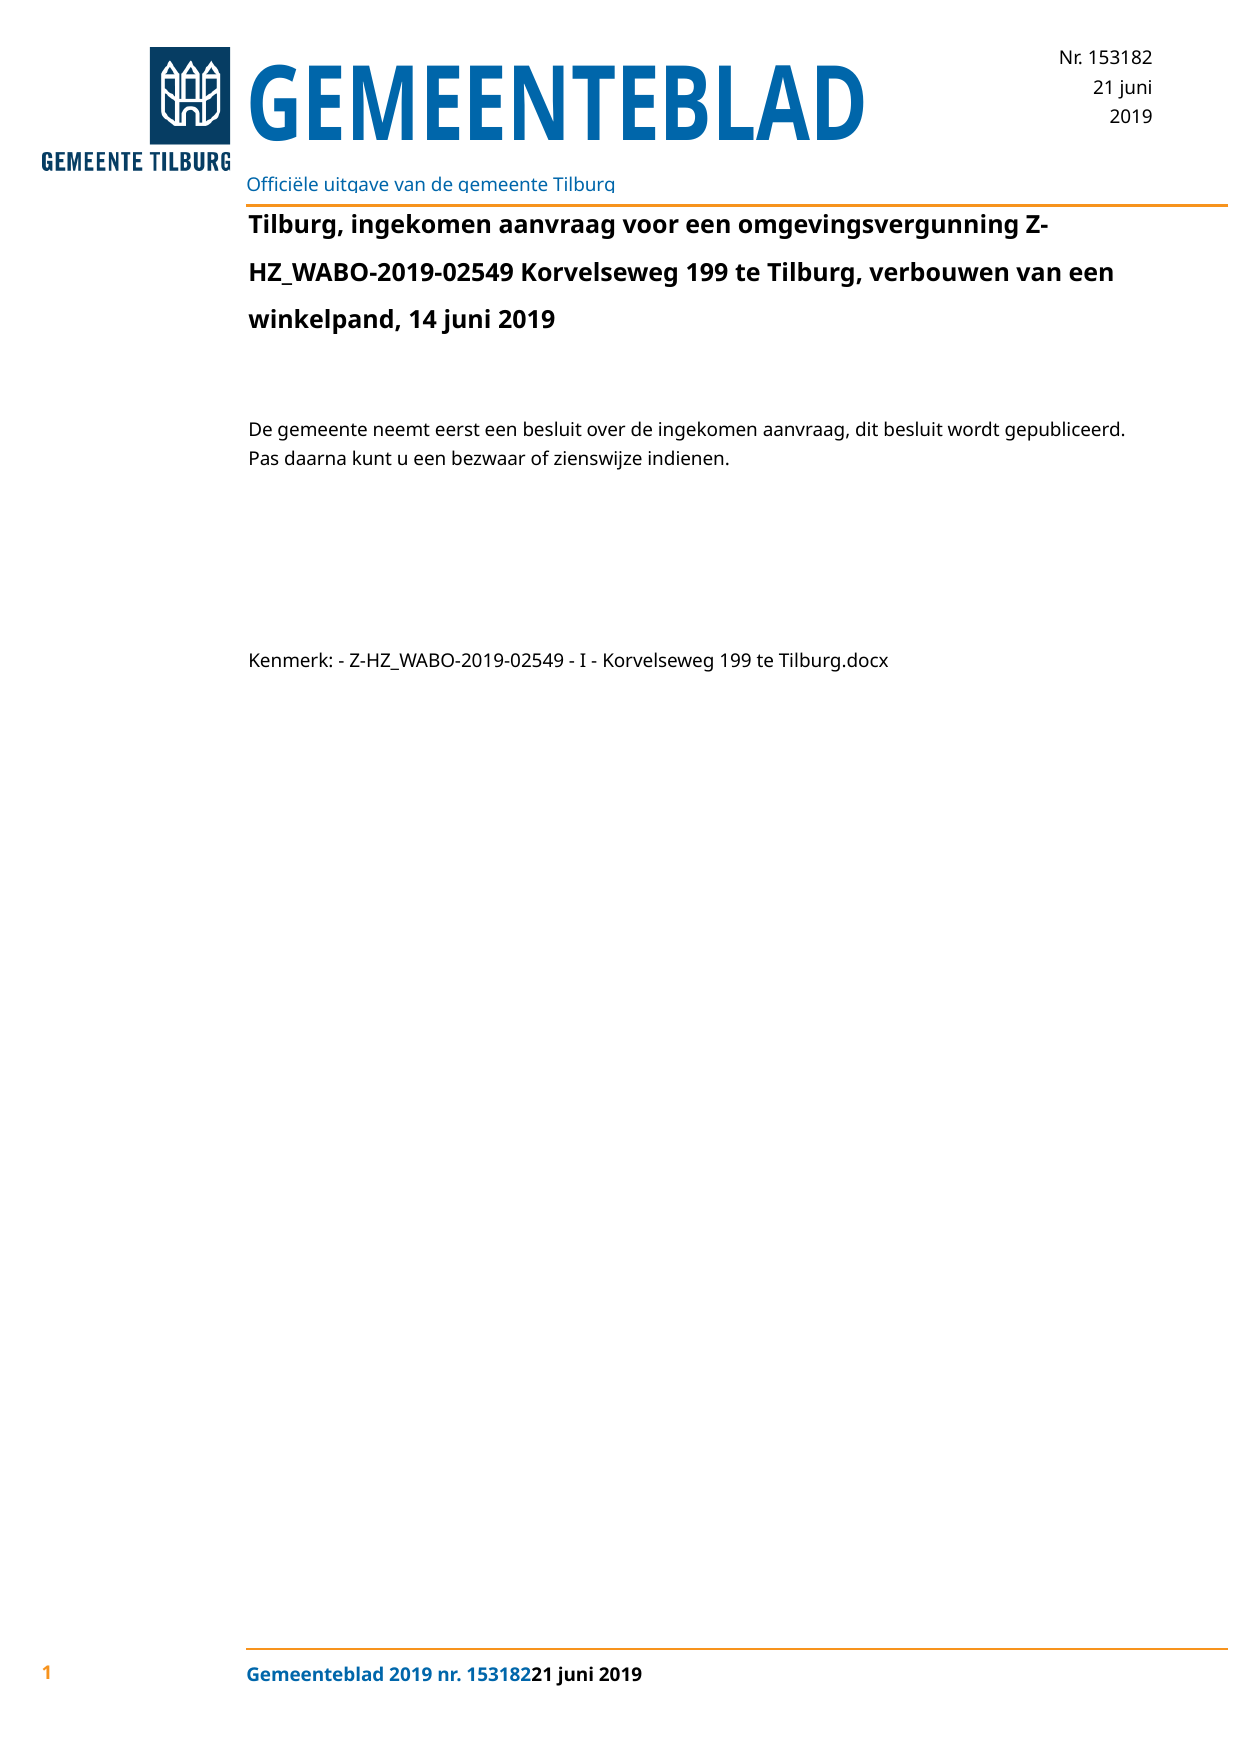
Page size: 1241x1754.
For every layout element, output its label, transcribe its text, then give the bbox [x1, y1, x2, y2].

text Tilburg, ingekomen aanvraag voor een omgevingsvergunning Z-HZ_WABO-2019-02549 Korvelseweg 199 te Tilburg, verbouwen van een winkelpand, 14 juni 2019 [248, 207, 1152, 336]
text De gemeente neemt eerst een besluit over de ingekomen aanvraag, dit besluit wordt gepubliceerd. Pas daarna kunt u een bezwaar of zienswijze indienen. [248, 416, 1152, 471]
picture [41, 47, 231, 172]
text Kenmerk: - Z-HZ_WABO-2019-02549 - I - Korvelseweg 199 te Tilburg.docx [248, 647, 1152, 673]
